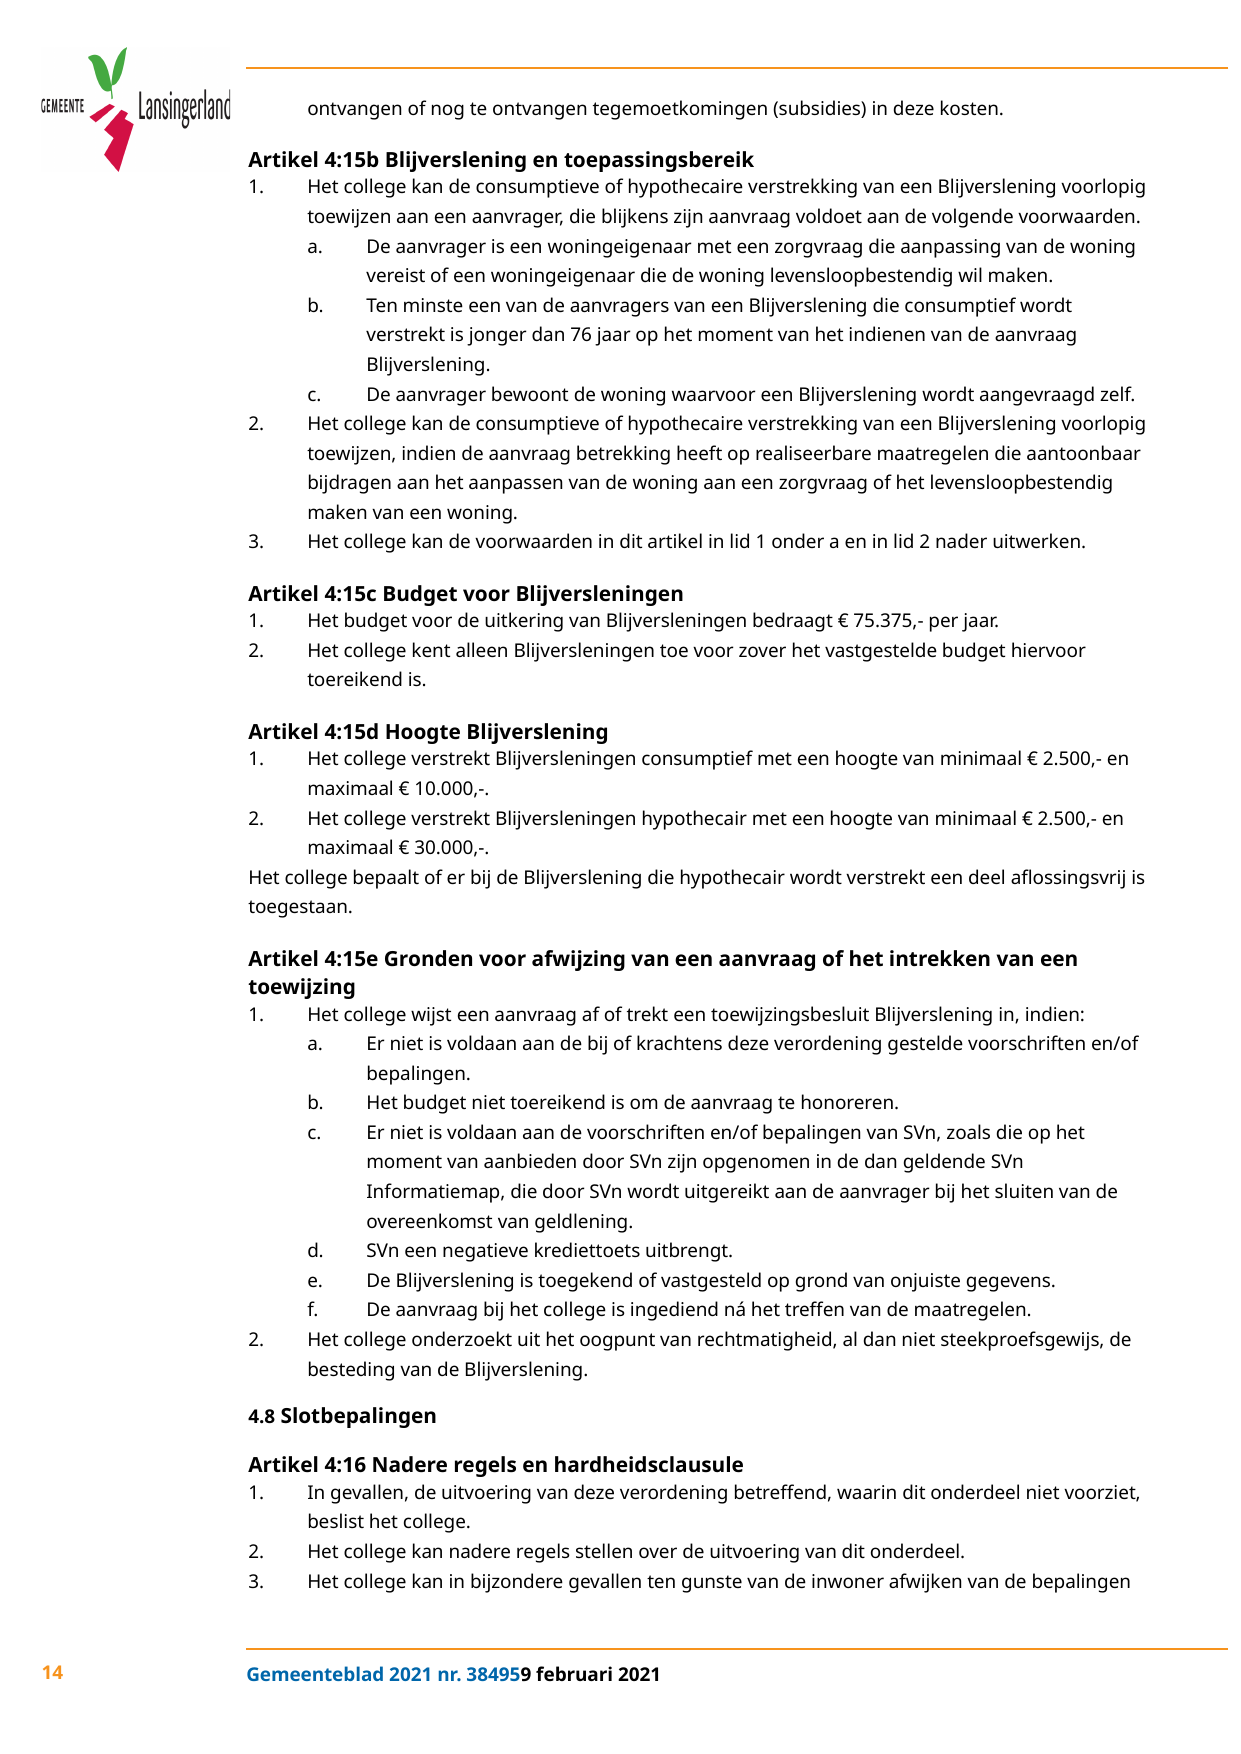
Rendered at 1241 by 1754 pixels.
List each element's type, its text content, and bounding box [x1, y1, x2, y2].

list Het college onderzoekt uit het oogpunt van rechtmatigheid, al dan niet steekproefsgewijs, de besteding van de Blijverslening. [248, 1326, 1152, 1381]
list Er niet is voldaan aan de voorschriften en/of bepalingen van SVn, zoals die op het moment van aanbieden door SVn zijn opgenomen in de dan geldende SVn Informatiemap, die door SVn wordt uitgereikt aan de aanvrager bij het sluiten van de overeenkomst van geldlening. [307, 1119, 1152, 1233]
list Het college kan nadere regels stellen over de uitvoering van dit onderdeel. [248, 1538, 1152, 1564]
text Artikel 4:15c Budget voor Blijversleningen [248, 579, 1152, 607]
text Artikel 4:15d Hoogte Blijverslening [248, 717, 1152, 746]
list De aanvraag bij het college is ingediend ná het treffen van de maatregelen. [307, 1297, 1152, 1322]
list Ten minste een van de aanvragers van een Blijverslening die consumptief wordt verstrekt is jonger dan 76 jaar op het moment van het indienen van de aanvraag Blijverslening. [307, 292, 1152, 377]
list De aanvrager bewoont de woning waarvoor een Blijverslening wordt aangevraagd zelf. [307, 381, 1152, 406]
list Het college verstrekt Blijversleningen hypothecair met een hoogte van minimaal € 2.500,- en maximaal € 30.000,-. [248, 805, 1152, 860]
list Het college kan in bijzondere gevallen ten gunste van de inwoner afwijken van de bepalingen [248, 1568, 1152, 1593]
list Het college kan de consumptieve of hypothecaire verstrekking van een Blijverslening voorlopig toewijzen aan een aanvrager, die blijkens zijn aanvraag voldoet aan de volgende voorwaarden. [248, 174, 1152, 229]
text Artikel 4:16 Nadere regels en hardheidsclausule [248, 1451, 1152, 1479]
text Het college bepaalt of er bij de Blijverslening die hypothecair wordt verstrekt een deel aflossingsvrij is toegestaan. [248, 864, 1152, 919]
picture [41, 47, 231, 172]
list Het budget voor de uitkering van Blijversleningen bedraagt € 75.375,- per jaar. [248, 607, 1152, 633]
text Artikel 4:15e Gronden voor afwijzing van een aanvraag of het intrekken van een toewijzing [248, 944, 1152, 1001]
text Artikel 4:15b Blijverslening en toepassingsbereik [248, 145, 1152, 174]
list ontvangen of nog te ontvangen tegemoetkomingen (subsidies) in deze kosten. [248, 95, 1152, 121]
list Het college kan de voorwaarden in dit artikel in lid 1 onder a en in lid 2 nader uitwerken. [248, 529, 1152, 554]
list Er niet is voldaan aan de bij of krachtens deze verordening gestelde voorschriften en/of bepalingen. [307, 1030, 1152, 1086]
list Het college wijst een aanvraag af of trekt een toewijzingsbesluit Blijverslening in, indien: [248, 1001, 1152, 1026]
list Het college kan de consumptieve of hypothecaire verstrekking van een Blijverslening voorlopig toewijzen, indien de aanvraag betrekking heeft op realiseerbare maatregelen die aantoonbaar bijdragen aan het aanpassen van de woning aan een zorgvraag of het levensloopbestendig maken van een woning. [248, 410, 1152, 525]
list Het college verstrekt Blijversleningen consumptief met een hoogte van minimaal € 2.500,- en maximaal € 10.000,-. [248, 746, 1152, 801]
list SVn een negatieve krediettoets uitbrengt. [307, 1237, 1152, 1263]
text 4.8 Slotbepalingen [248, 1401, 1152, 1430]
list Het budget niet toereikend is om de aanvraag te honoreren. [307, 1089, 1152, 1115]
list Het college kent alleen Blijversleningen toe voor zover het vastgestelde budget hiervoor toereikend is. [248, 637, 1152, 692]
list De aanvrager is een woningeigenaar met een zorgvraag die aanpassing van de woning vereist of een woningeigenaar die de woning levensloopbestendig wil maken. [307, 233, 1152, 288]
list De Blijverslening is toegekend of vastgesteld op grond van onjuiste gegevens. [307, 1267, 1152, 1293]
list In gevallen, de uitvoering van deze verordening betreffend, waarin dit onderdeel niet voorziet, beslist het college. [248, 1479, 1152, 1534]
